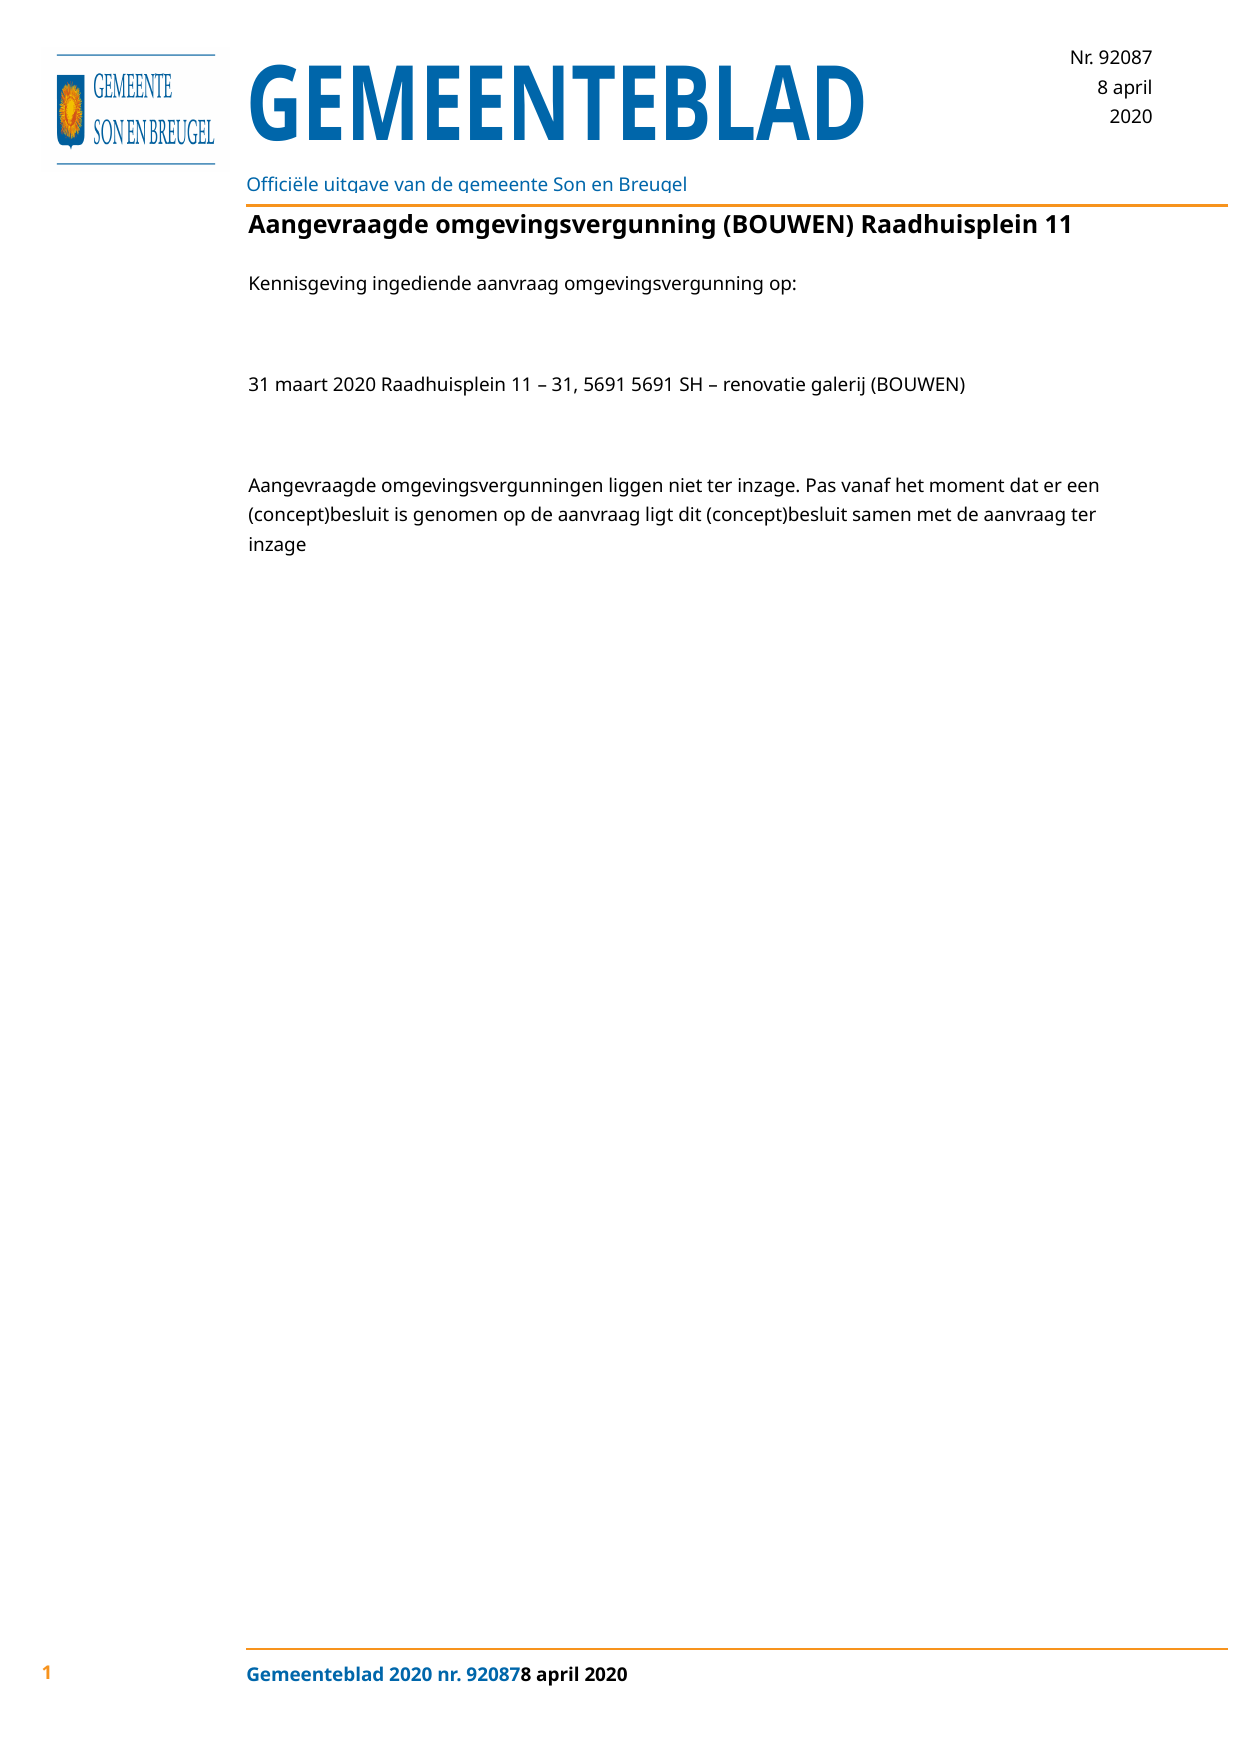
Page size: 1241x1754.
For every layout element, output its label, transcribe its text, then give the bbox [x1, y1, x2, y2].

text Aangevraagde omgevingsvergunning (BOUWEN) Raadhuisplein 11 [248, 207, 1152, 241]
text 31 maart 2020 Raadhuisplein 11 – 31, 5691 5691 SH – renovatie galerij (BOUWEN) [248, 371, 1152, 397]
text Kennisgeving ingediende aanvraag omgevingsvergunning op: [248, 270, 1152, 296]
text Aangevraagde omgevingsvergunningen liggen niet ter inzage. Pas vanaf het moment dat er een (concept)besluit is genomen op de aanvraag ligt dit (concept)besluit samen met de aanvraag ter inzage [248, 472, 1152, 557]
picture [41, 47, 231, 172]
